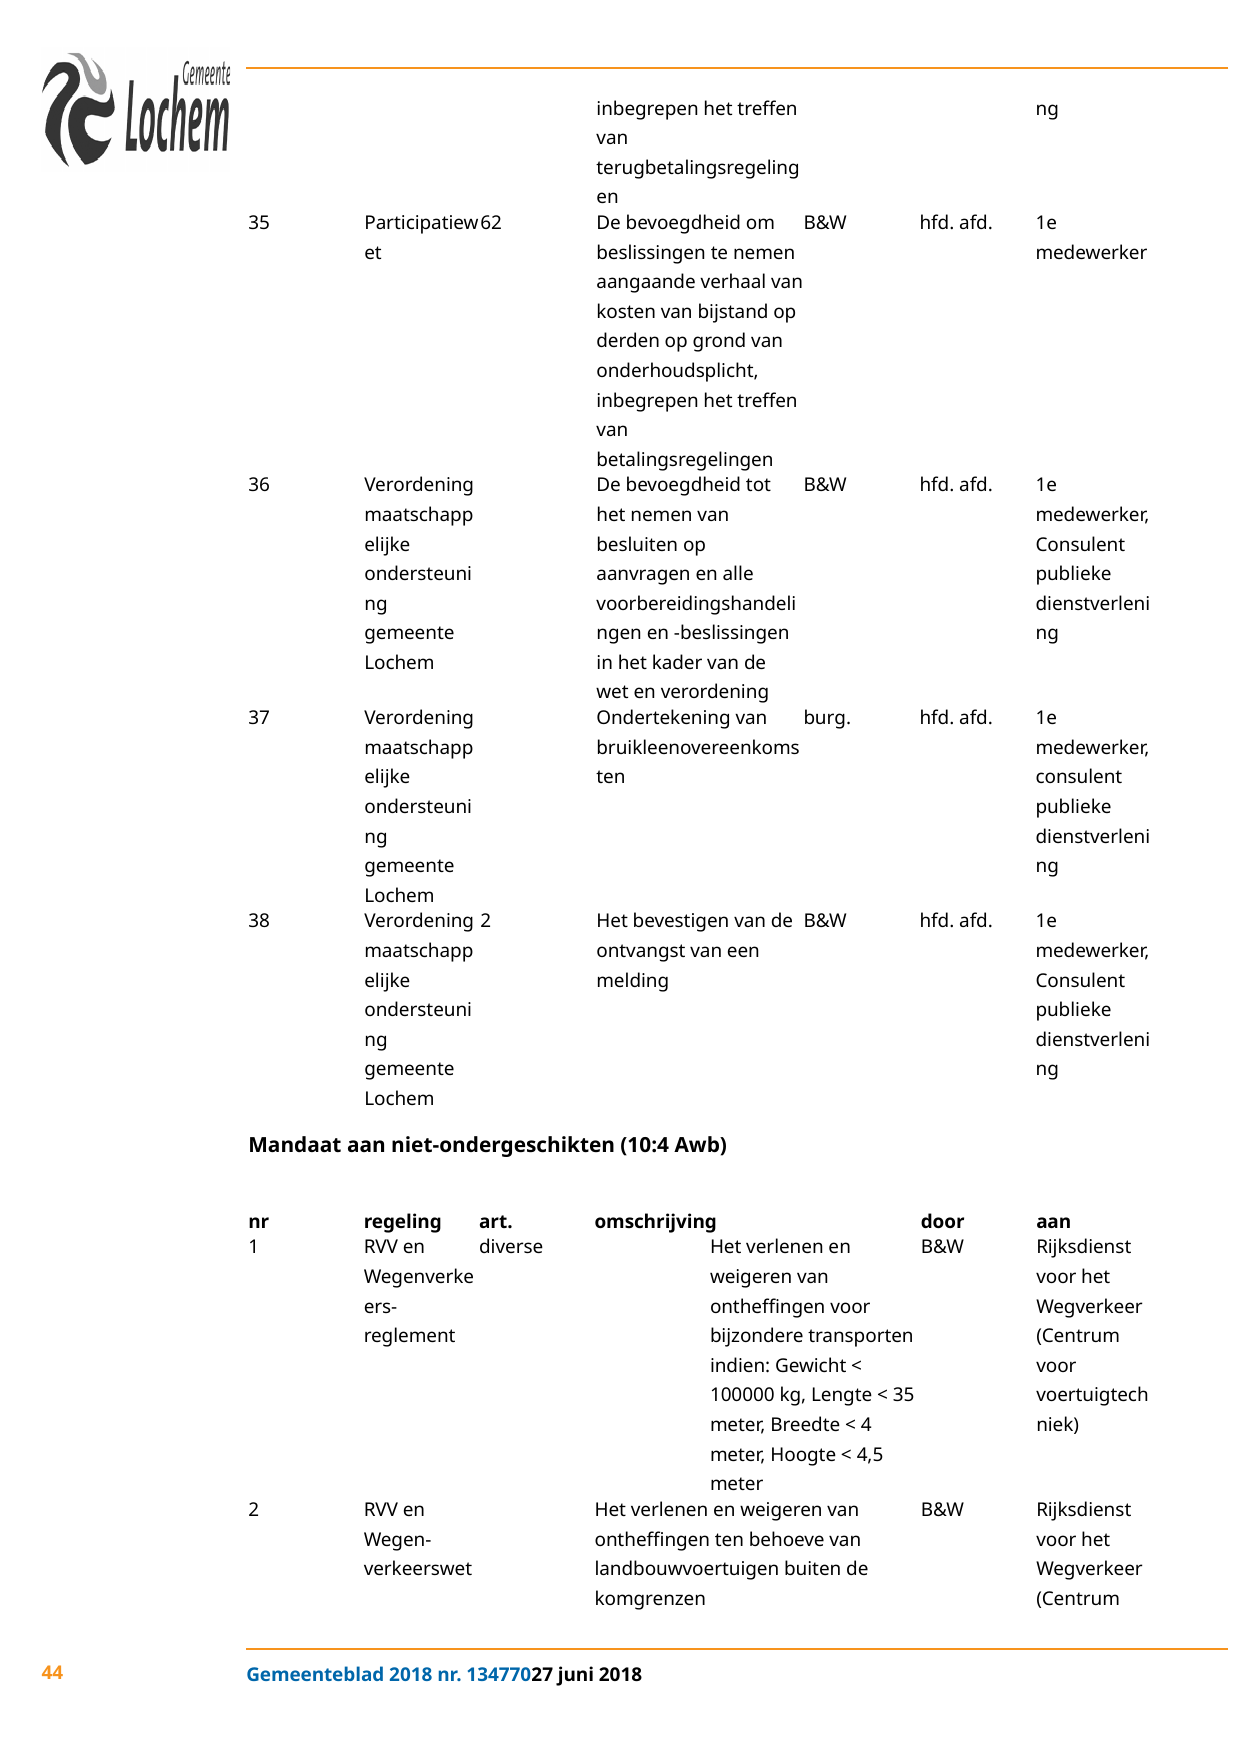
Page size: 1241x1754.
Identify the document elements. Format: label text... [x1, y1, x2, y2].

table_cell 1e medewerker, Consulent publieke dienstverlening [1035, 472, 1152, 704]
table_cell 1e medewerker, Consulent publieke dienstverlening [1035, 908, 1152, 1111]
table_cell Rijksdienst voor het Wegverkeer (Centrum voor voertuigtechniek) [1036, 1234, 1152, 1496]
table_cell B&W [803, 908, 919, 1111]
table_cell [248, 95, 364, 209]
table_cell burg. [803, 705, 919, 908]
table_cell Verordening maatschappelijke ondersteuning gemeente Lochem [364, 705, 480, 908]
table_header art. [479, 1208, 594, 1234]
table_cell hfd. afd. [919, 209, 1035, 472]
table_cell 1e medewerker, consulent publieke dienstverlening [1035, 705, 1152, 908]
table_cell RVV en Wegenverkeers- reglement [364, 1234, 479, 1496]
picture [41, 47, 231, 172]
table_cell [480, 472, 596, 704]
table_header door [921, 1208, 1036, 1234]
table_cell hfd. afd. [919, 908, 1035, 1111]
table_cell 2 [480, 908, 596, 1111]
table_cell Het verlenen en weigeren van ontheffingen ten behoeve van landbouwvoertuigen buiten de komgrenzen [594, 1496, 921, 1611]
table_cell hfd. afd. [919, 472, 1035, 704]
text Mandaat aan niet-ondergeschikten (10:4 Awb) [248, 1130, 1152, 1159]
table_cell [364, 95, 480, 209]
table_cell diverse [479, 1234, 710, 1496]
table_cell 1e medewerker [1035, 209, 1152, 472]
table_cell 35 [248, 209, 364, 472]
table_cell [480, 95, 596, 209]
table_cell ng [1035, 95, 1152, 209]
table_cell [919, 95, 1035, 209]
table_cell B&W [803, 472, 919, 704]
table_cell Ondertekening van bruikleenovereenkomsten [596, 705, 803, 908]
table_cell De bevoegdheid tot het nemen van besluiten op aanvragen en alle voorbereidingshandelingen en -beslissingen in het kader van de wet en verordening [596, 472, 803, 704]
table_cell B&W [803, 209, 919, 472]
table_cell B&W [921, 1234, 1036, 1496]
table_cell Het bevestigen van de ontvangst van een melding [596, 908, 803, 1111]
table_cell De bevoegdheid om beslissingen te nemen aangaande verhaal van kosten van bijstand op derden op grond van onderhoudsplicht, inbegrepen het treffen van betalingsregelingen [596, 209, 803, 472]
table_cell 2 [248, 1496, 363, 1611]
table_cell Rijksdienst voor het Wegverkeer (Centrum [1036, 1496, 1152, 1611]
table_header nr [248, 1208, 363, 1234]
table_cell [479, 1496, 594, 1611]
table_cell Participatiewet [364, 209, 480, 472]
table_cell RVV en Wegen-verkeerswet [364, 1496, 479, 1611]
table_cell [803, 95, 919, 209]
table_header regeling [364, 1208, 479, 1234]
table_header omschrijving [594, 1208, 921, 1234]
table_cell hfd. afd. [919, 705, 1035, 908]
table_cell 37 [248, 705, 364, 908]
table_cell B&W [921, 1496, 1036, 1611]
table_header aan [1036, 1208, 1152, 1234]
table_cell 1 [248, 1234, 363, 1496]
table_cell 36 [248, 472, 364, 704]
table_cell [480, 705, 596, 908]
table_cell 38 [248, 908, 364, 1111]
table_cell 62 [480, 209, 596, 472]
table_cell inbegrepen het treffen van terugbetalingsregelingen [596, 95, 803, 209]
table_cell Verordening maatschappelijke ondersteuning gemeente Lochem [364, 908, 480, 1111]
table_cell Het verlenen en weigeren van ontheffingen voor bijzondere transporten indien: Gewicht < 100000 kg, Lengte < 35 meter, Breedte < 4 meter, Hoogte < 4,5 meter [710, 1234, 921, 1496]
table_cell Verordening maatschappelijke ondersteuning gemeente Lochem [364, 472, 480, 704]
